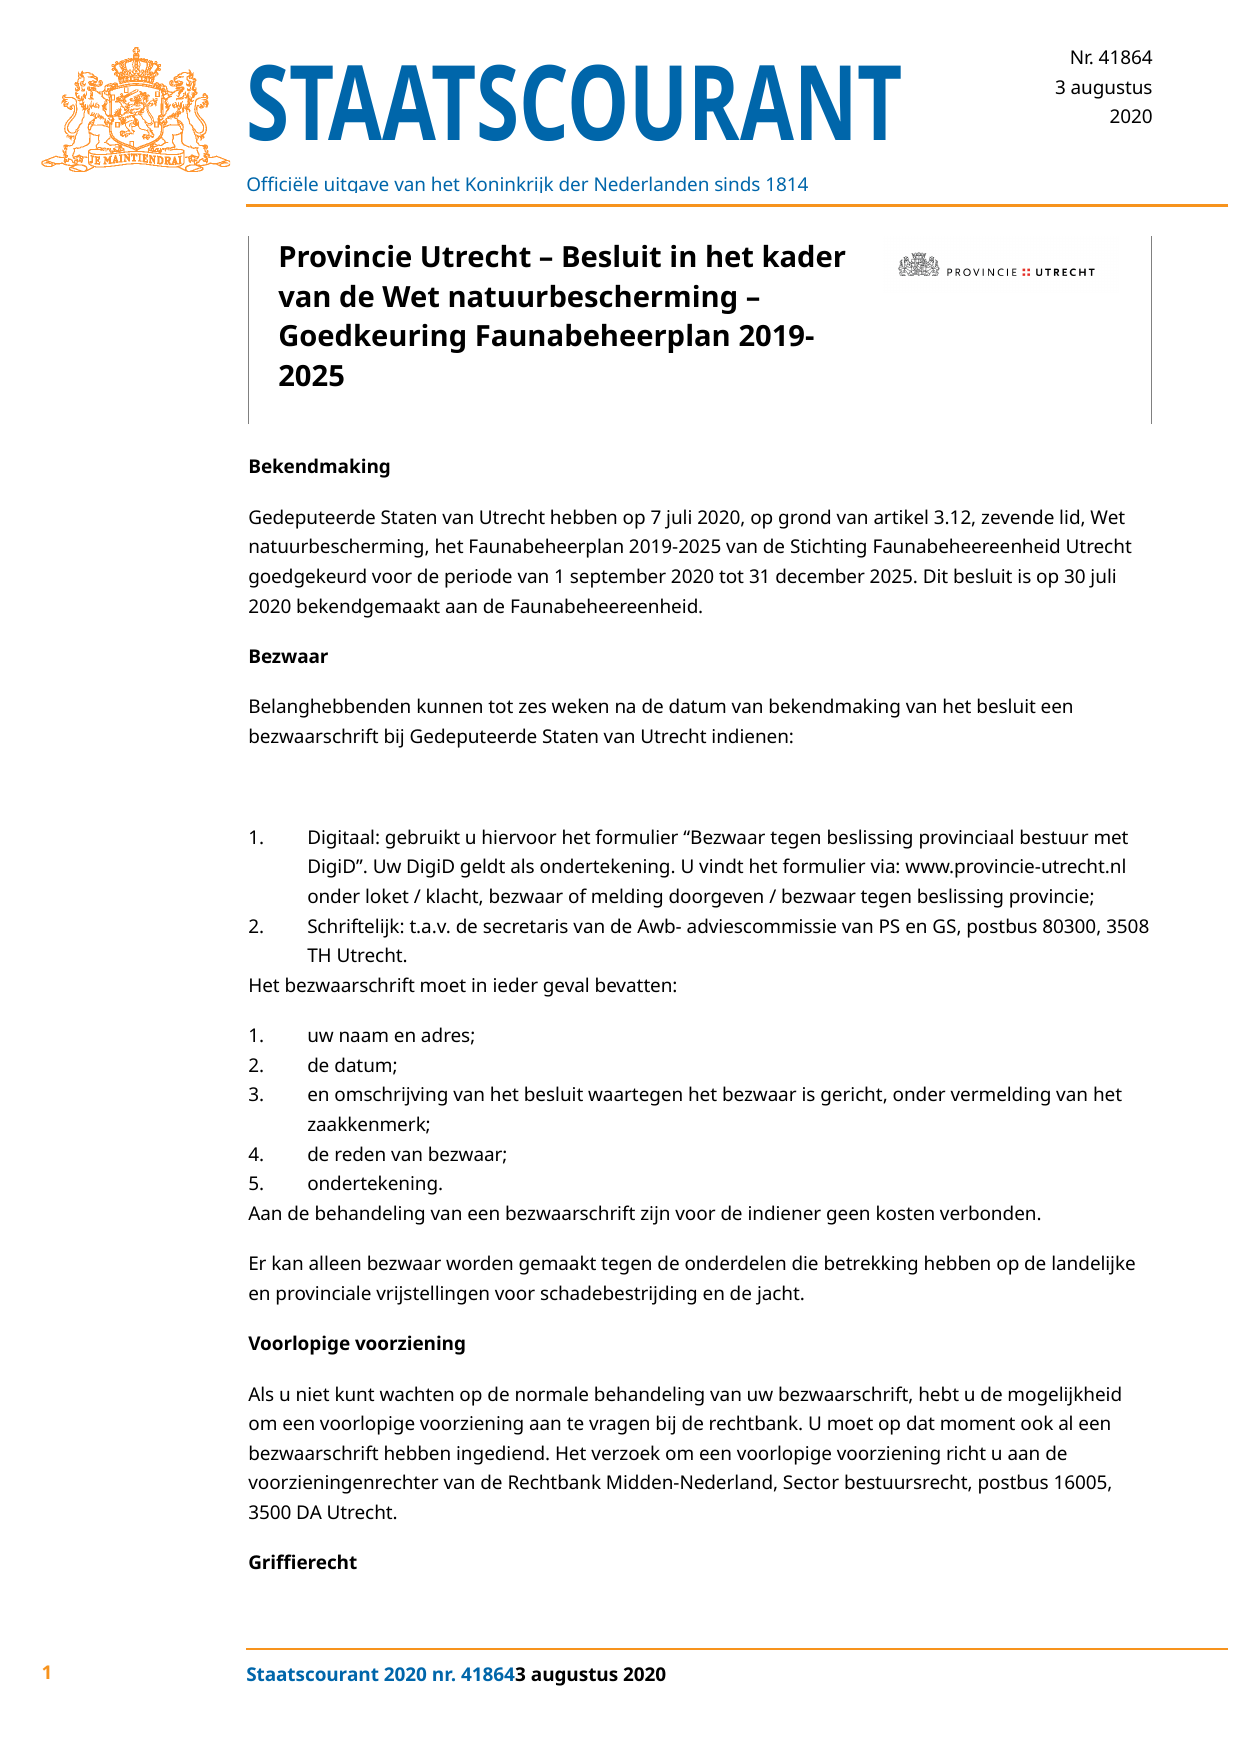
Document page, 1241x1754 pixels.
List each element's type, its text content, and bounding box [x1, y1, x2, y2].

text Griffierecht [248, 1549, 1152, 1575]
list en omschrijving van het besluit waartegen het bezwaar is gericht, onder vermelding van het zaakkenmerk; [248, 1082, 1152, 1137]
list de datum; [248, 1052, 1152, 1078]
text Voorlopige voorziening [248, 1330, 1152, 1356]
list Schriftelijk: t.a.v. de secretaris van de Awb- adviescommissie van PS en GS, postbus 80300, 3508 TH Utrecht. [248, 913, 1152, 968]
list uw naam en adres; [248, 1022, 1152, 1048]
text Bekendmaking [248, 454, 1152, 479]
table_header Provincie Utrecht – Besluit in het kader van de Wet natuurbescherming – Goedkeuring Faunabeheerplan 2019-2025 [249, 236, 850, 424]
text Belanghebbenden kunnen tot zes weken na de datum van bekendmaking van het besluit een bezwaarschrift bij Gedeputeerde Staten van Utrecht indienen: [248, 694, 1152, 749]
list ondertekening. [248, 1170, 1152, 1196]
text Bezwaar [248, 643, 1152, 669]
table_header [850, 236, 1151, 424]
text Als u niet kunt wachten op de normale behandeling van uw bezwaarschrift, hebt u de mogelijkheid om een voorlopige voorziening aan te vragen bij de rechtbank. U moet op dat moment ook al een bezwaarschrift hebben ingediend. Het verzoek om een voorlopige voorziening richt u aan de voorzieningenrechter van de Rechtbank Midden-Nederland, Sector bestuursrecht, postbus 16005, 3500 DA Utrecht. [248, 1381, 1152, 1525]
picture [41, 47, 231, 172]
picture [882, 236, 1119, 293]
list de reden van bezwaar; [248, 1141, 1152, 1166]
text Het bezwaarschrift moet in ieder geval bevatten: [248, 972, 1152, 998]
text Er kan alleen bezwaar worden gemaakt tegen de onderdelen die betrekking hebben op de landelijke en provinciale vrijstellingen voor schadebestrijding en de jacht. [248, 1250, 1152, 1306]
list Digitaal: gebruikt u hiervoor het formulier “Bezwaar tegen beslissing provinciaal bestuur met DigiD”. Uw DigiD geldt als ondertekening. U vindt het formulier via: www.provincie-utrecht.nl onder loket / klacht, bezwaar of melding doorgeven / bezwaar tegen beslissing provincie; [248, 824, 1152, 909]
text Gedeputeerde Staten van Utrecht hebben op 7 juli 2020, op grond van artikel 3.12, zevende lid, Wet natuurbescherming, het Faunabeheerplan 2019-2025 van de Stichting Faunabeheereenheid Utrecht goedgekeurd voor de periode van 1 september 2020 tot 31 december 2025. Dit besluit is op 30 juli 2020 bekendgemaakt aan de Faunabeheereenheid. [248, 504, 1152, 618]
text Aan de behandeling van een bezwaarschrift zijn voor de indiener geen kosten verbonden. [248, 1200, 1152, 1226]
